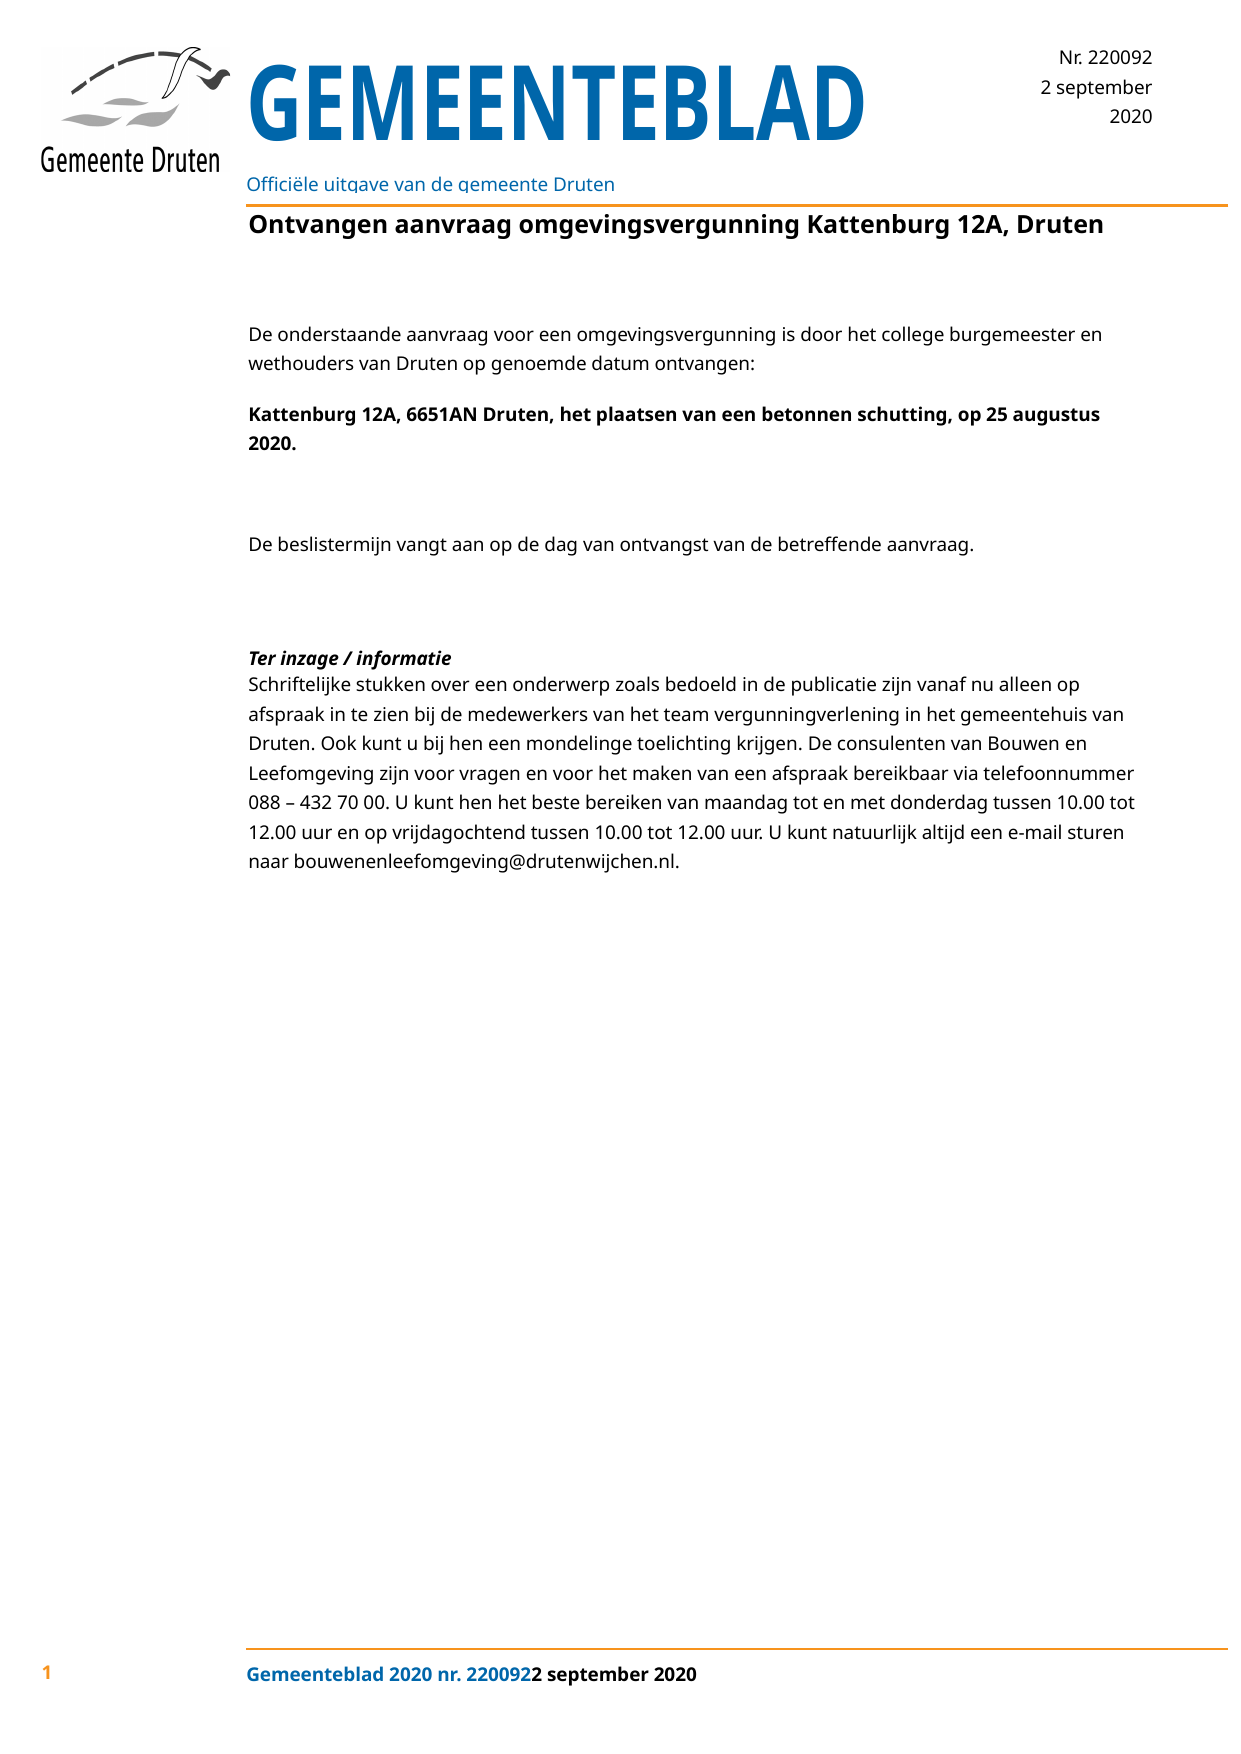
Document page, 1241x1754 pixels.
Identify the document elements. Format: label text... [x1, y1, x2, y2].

text Ontvangen aanvraag omgevingsvergunning Kattenburg 12A, Druten [248, 207, 1152, 241]
text De onderstaande aanvraag voor een omgevingsvergunning is door het college burgemeester en wethouders van Druten op genoemde datum ontvangen: [248, 321, 1152, 376]
picture [41, 47, 231, 172]
text Kattenburg 12A, 6651AN Druten, het plaatsen van een betonnen schutting, op 25 augustus 2020. [248, 401, 1152, 456]
text Schriftelijke stukken over een onderwerp zoals bedoeld in de publicatie zijn vanaf nu alleen op afspraak in te zien bij de medewerkers van het team vergunningverlening in het gemeentehuis van Druten. Ook kunt u bij hen een mondelinge toelichting krijgen. De consulenten van Bouwen en Leefomgeving zijn voor vragen en voor het maken van een afspraak bereikbaar via telefoonnummer 088 – 432 70 00. U kunt hen het beste bereiken van maandag tot en met donderdag tussen 10.00 tot 12.00 uur en op vrijdagochtend tussen 10.00 tot 12.00 uur. U kunt natuurlijk altijd een e-mail sturen naar bouwenenleefomgeving@drutenwijchen.nl. [248, 671, 1152, 874]
text De beslistermijn vangt aan op de dag van ontvangst van de betreffende aanvraag. [248, 531, 1152, 557]
text Ter inzage / informatie [248, 646, 1152, 671]
